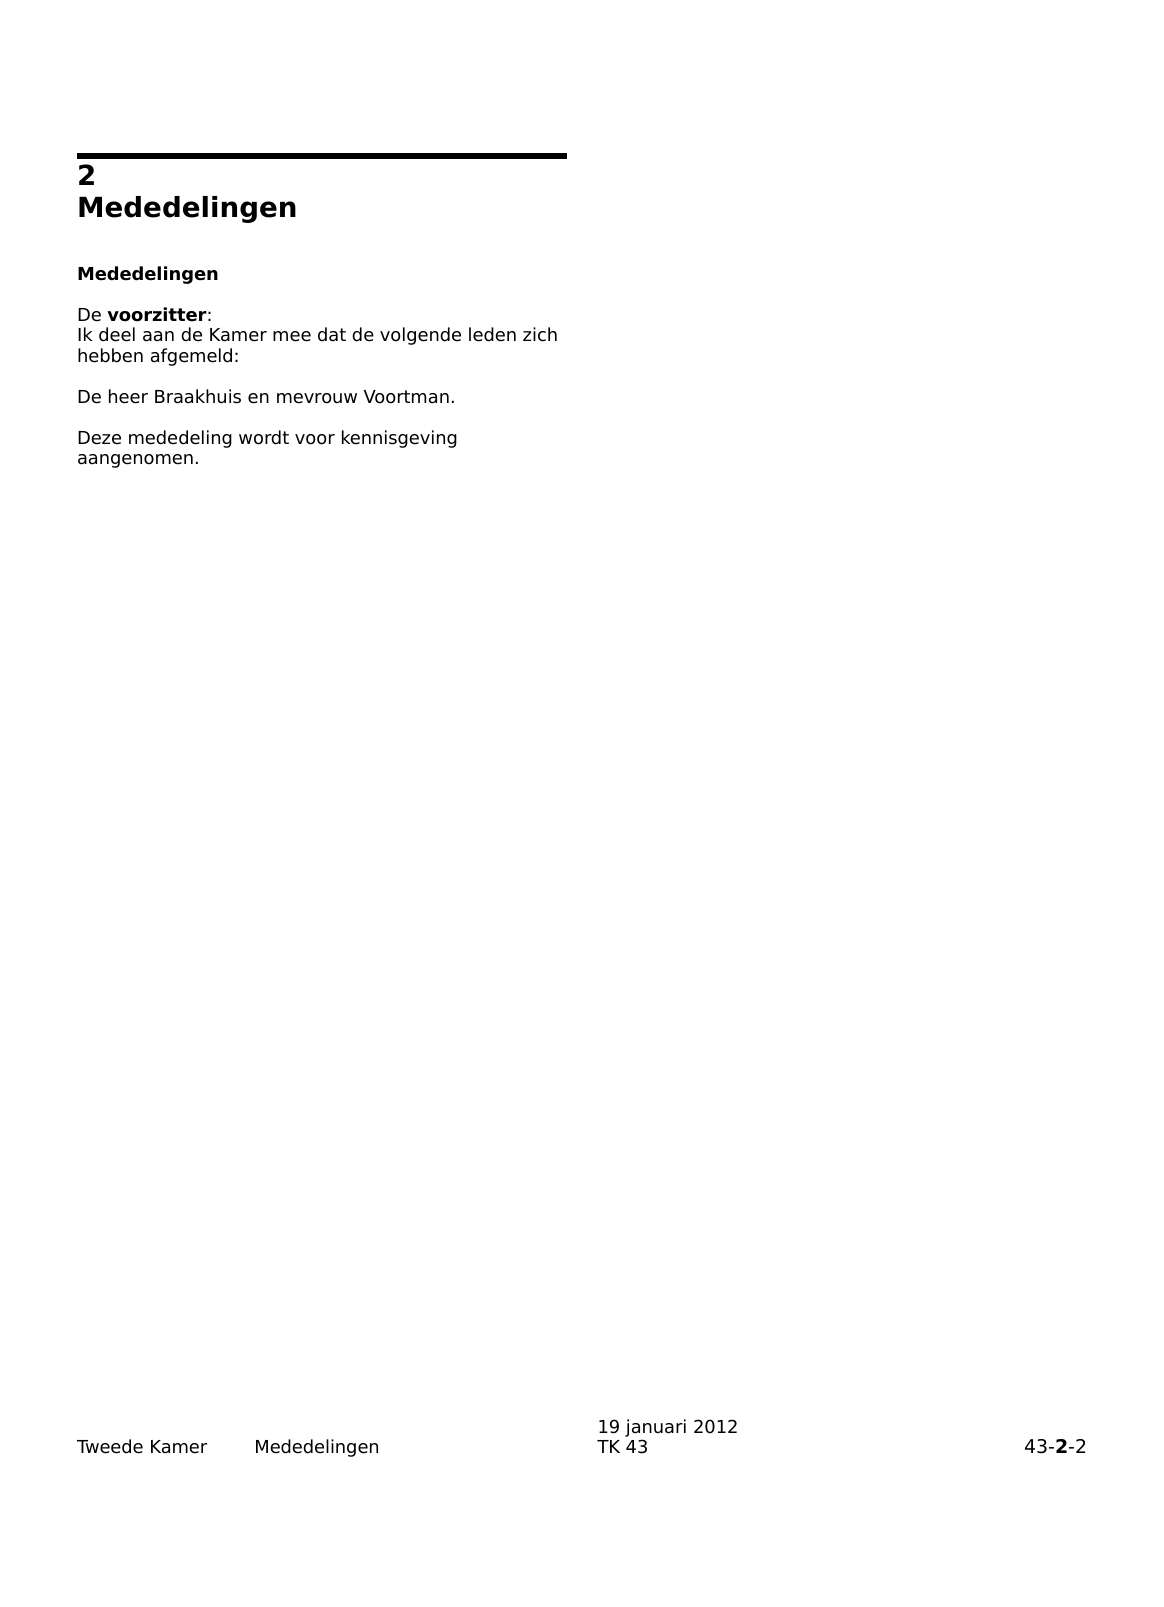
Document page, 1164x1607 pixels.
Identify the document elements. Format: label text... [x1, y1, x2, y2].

text Ik deel aan de Kamer mee dat de volgende leden zich hebben afgemeld: [77, 325, 567, 367]
text De heer Braakhuis en mevrouw Voortman. [77, 387, 567, 407]
text Deze mededeling wordt voor kennisgeving aangenomen. [77, 427, 567, 469]
text De voorzitter: [77, 304, 567, 325]
text Mededelingen [77, 264, 567, 284]
title 2 Mededelingen [77, 159, 567, 224]
